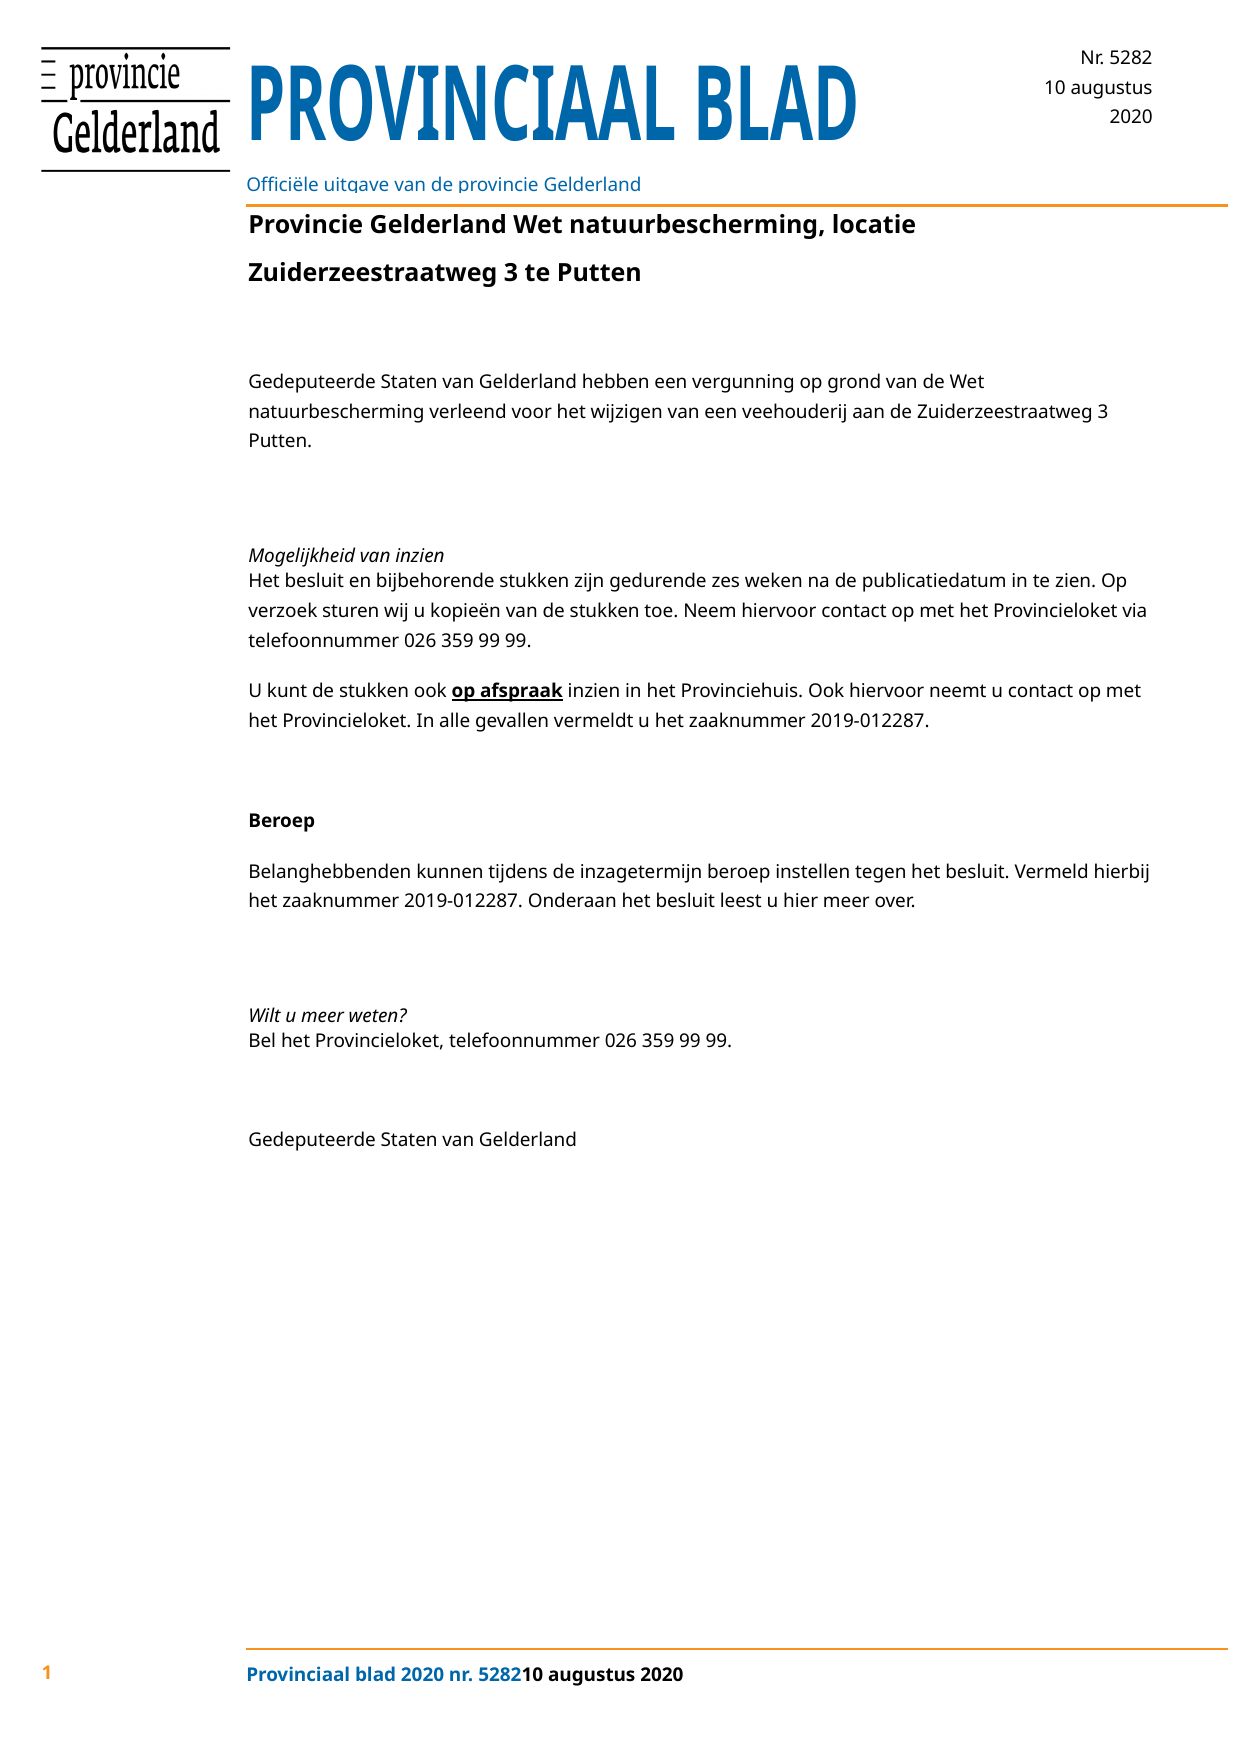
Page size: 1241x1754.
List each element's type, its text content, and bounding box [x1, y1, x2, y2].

text Wilt u meer weten? [248, 1002, 1152, 1028]
text Belanghebbenden kunnen tijdens de inzagetermijn beroep instellen tegen het besluit. Vermeld hierbij het zaaknummer 2019-012287. Onderaan het besluit leest u hier meer over. [248, 858, 1152, 913]
text Het besluit en bijbehorende stukken zijn gedurende zes weken na de publicatiedatum in te zien. Op verzoek sturen wij u kopieën van de stukken toe. Neem hiervoor contact op met het Provincieloket via telefoonnummer 026 359 99 99. [248, 568, 1152, 652]
text Provincie Gelderland Wet natuurbescherming, locatie Zuiderzeestraatweg 3 te Putten [248, 207, 1152, 288]
text Beroep [248, 808, 1152, 833]
text U kunt de stukken ook op afspraak inzien in het Provinciehuis. Ook hiervoor neemt u contact op met het Provincieloket. In alle gevallen vermeldt u het zaaknummer 2019-012287. [248, 677, 1152, 732]
text Mogelijkheid van inzien [248, 542, 1152, 568]
text Gedeputeerde Staten van Gelderland hebben een vergunning op grond van de Wet natuurbescherming verleend voor het wijzigen van een veehouderij aan de Zuiderzeestraatweg 3 Putten. [248, 368, 1152, 453]
picture [41, 47, 231, 172]
text Bel het Provincieloket, telefoonnummer 026 359 99 99. [248, 1028, 1152, 1053]
text Gedeputeerde Staten van Gelderland [248, 1126, 1152, 1152]
